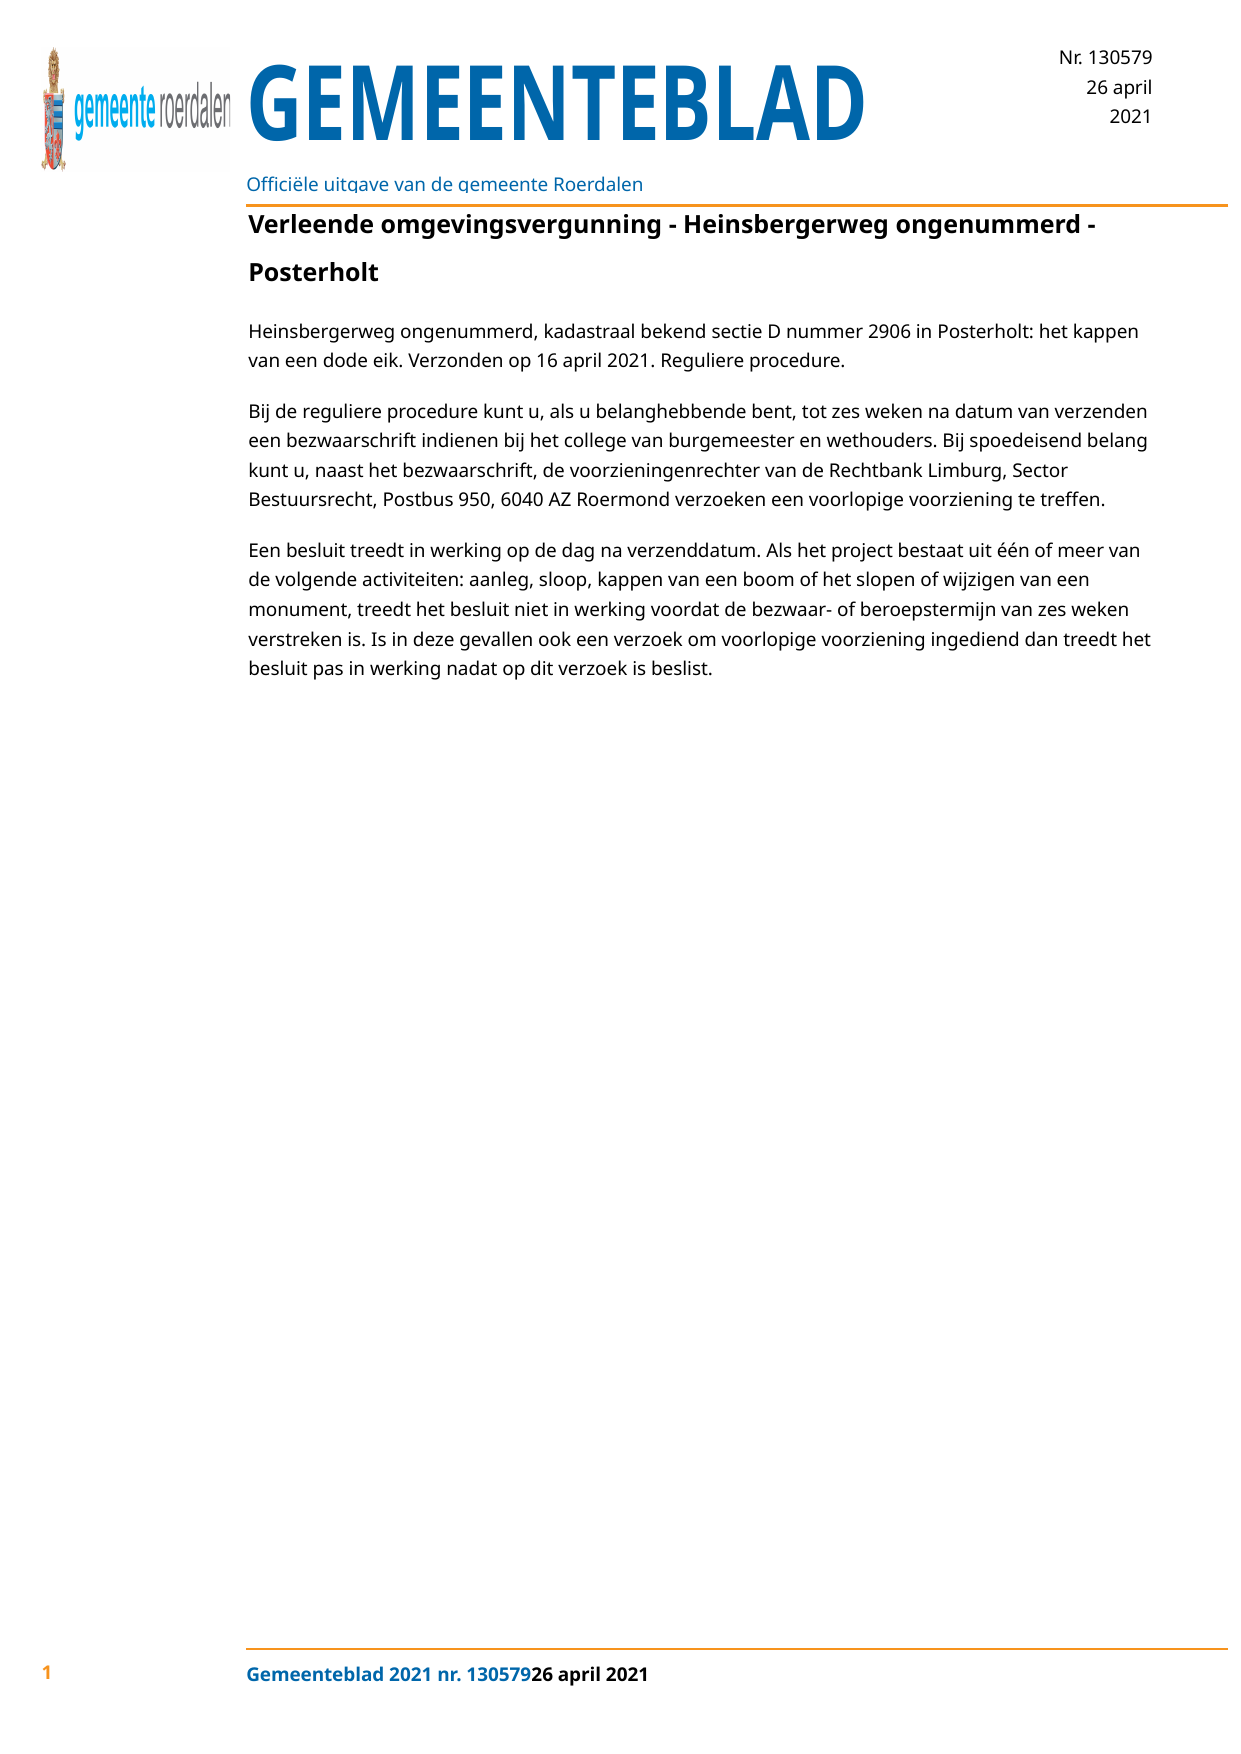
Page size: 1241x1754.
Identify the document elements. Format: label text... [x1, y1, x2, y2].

text Verleende omgevingsvergunning - Heinsbergerweg ongenummerd - Posterholt [248, 207, 1152, 288]
text Heinsbergerweg ongenummerd, kadastraal bekend sectie D nummer 2906 in Posterholt: het kappen van een dode eik. Verzonden op 16 april 2021. Reguliere procedure. [248, 318, 1152, 373]
text Een besluit treedt in werking op de dag na verzenddatum. Als het project bestaat uit één of meer van de volgende activiteiten: aanleg, sloop, kappen van een boom of het slopen of wijzigen van een monument, treedt het besluit niet in werking voordat de bezwaar- of beroepstermijn van zes weken verstreken is. Is in deze gevallen ook een verzoek om voorlopige voorziening ingediend dan treedt het besluit pas in werking nadat op dit verzoek is beslist. [248, 537, 1152, 681]
picture [41, 47, 231, 172]
text Bij de reguliere procedure kunt u, als u belanghebbende bent, tot zes weken na datum van verzenden een bezwaarschrift indienen bij het college van burgemeester en wethouders. Bij spoedeisend belang kunt u, naast het bezwaarschrift, de voorzieningenrechter van de Rechtbank Limburg, Sector Bestuursrecht, Postbus 950, 6040 AZ Roermond verzoeken een voorlopige voorziening te treffen. [248, 398, 1152, 512]
